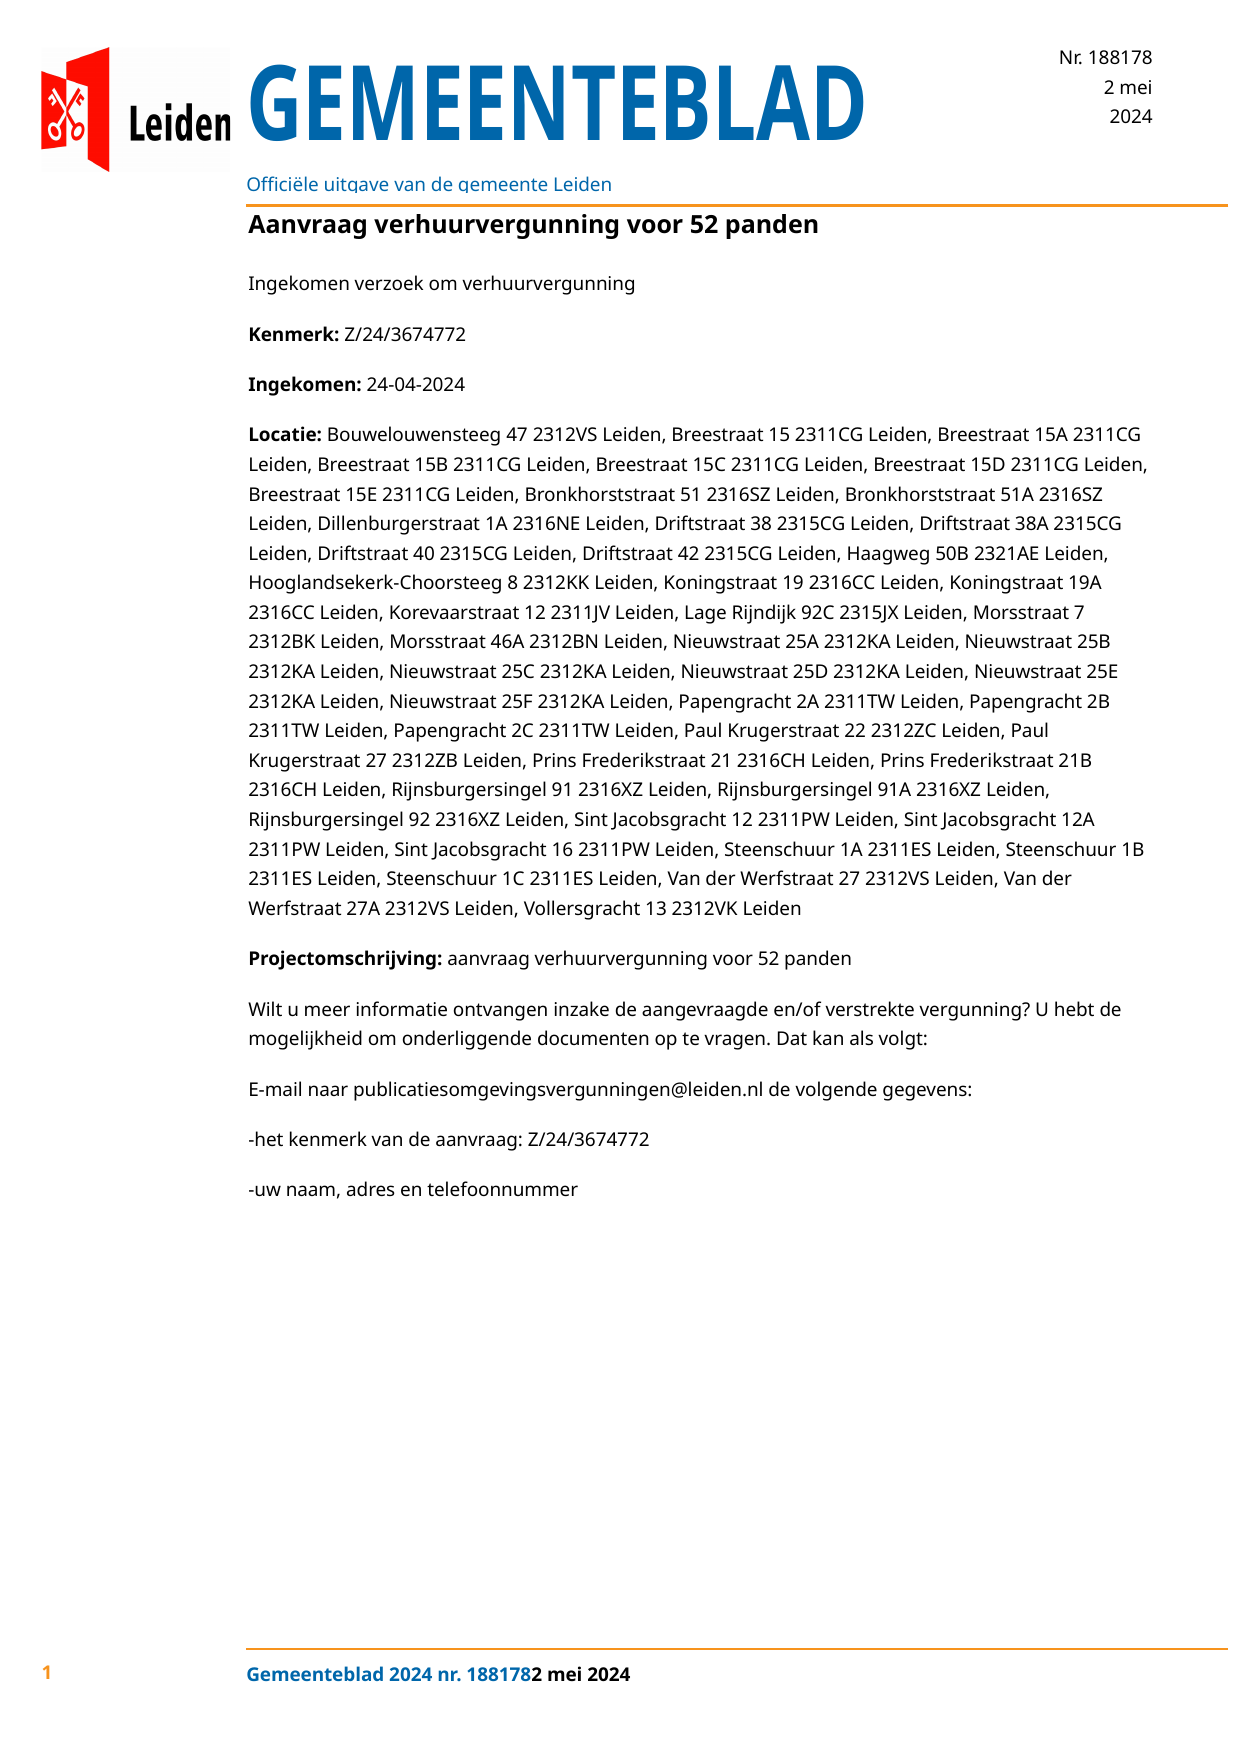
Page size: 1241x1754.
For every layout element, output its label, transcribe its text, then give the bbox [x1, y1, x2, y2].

text Locatie: Bouwelouwensteeg 47 2312VS Leiden, Breestraat 15 2311CG Leiden, Breestraat 15A 2311CG Leiden, Breestraat 15B 2311CG Leiden, Breestraat 15C 2311CG Leiden, Breestraat 15D 2311CG Leiden, Breestraat 15E 2311CG Leiden, Bronkhorststraat 51 2316SZ Leiden, Bronkhorststraat 51A 2316SZ Leiden, Dillenburgerstraat 1A 2316NE Leiden, Driftstraat 38 2315CG Leiden, Driftstraat 38A 2315CG Leiden, Driftstraat 40 2315CG Leiden, Driftstraat 42 2315CG Leiden, Haagweg 50B 2321AE Leiden, Hooglandsekerk-Choorsteeg 8 2312KK Leiden, Koningstraat 19 2316CC Leiden, Koningstraat 19A 2316CC Leiden, Korevaarstraat 12 2311JV Leiden, Lage Rijndijk 92C 2315JX Leiden, Morsstraat 7 2312BK Leiden, Morsstraat 46A 2312BN Leiden, Nieuwstraat 25A 2312KA Leiden, Nieuwstraat 25B 2312KA Leiden, Nieuwstraat 25C 2312KA Leiden, Nieuwstraat 25D 2312KA Leiden, Nieuwstraat 25E 2312KA Leiden, Nieuwstraat 25F 2312KA Leiden, Papengracht 2A 2311TW Leiden, Papengracht 2B 2311TW Leiden, Papengracht 2C 2311TW Leiden, Paul Krugerstraat 22 2312ZC Leiden, Paul Krugerstraat 27 2312ZB Leiden, Prins Frederikstraat 21 2316CH Leiden, Prins Frederikstraat 21B 2316CH Leiden, Rijnsburgersingel 91 2316XZ Leiden, Rijnsburgersingel 91A 2316XZ Leiden, Rijnsburgersingel 92 2316XZ Leiden, Sint Jacobsgracht 12 2311PW Leiden, Sint Jacobsgracht 12A 2311PW Leiden, Sint Jacobsgracht 16 2311PW Leiden, Steenschuur 1A 2311ES Leiden, Steenschuur 1B 2311ES Leiden, Steenschuur 1C 2311ES Leiden, Van der Werfstraat 27 2312VS Leiden, Van der Werfstraat 27A 2312VS Leiden, Vollersgracht 13 2312VK Leiden [248, 422, 1152, 921]
text E-mail naar publicatiesomgevingsvergunningen@leiden.nl de volgende gegevens: [248, 1076, 1152, 1101]
text Ingekomen verzoek om verhuurvergunning [248, 270, 1152, 296]
picture [41, 47, 231, 172]
text Wilt u meer informatie ontvangen inzake de aangevraagde en/of verstrekte vergunning? U hebt de mogelijkheid om onderliggende documenten op te vragen. Dat kan als volgt: [248, 996, 1152, 1051]
text -uw naam, adres en telefoonnummer [248, 1177, 1152, 1202]
text Kenmerk: Z/24/3674772 [248, 321, 1152, 346]
text Projectomschrijving: aanvraag verhuurvergunning voor 52 panden [248, 945, 1152, 971]
text Ingekomen: 24-04-2024 [248, 371, 1152, 397]
text -het kenmerk van de aanvraag: Z/24/3674772 [248, 1126, 1152, 1152]
text Aanvraag verhuurvergunning voor 52 panden [248, 207, 1152, 241]
